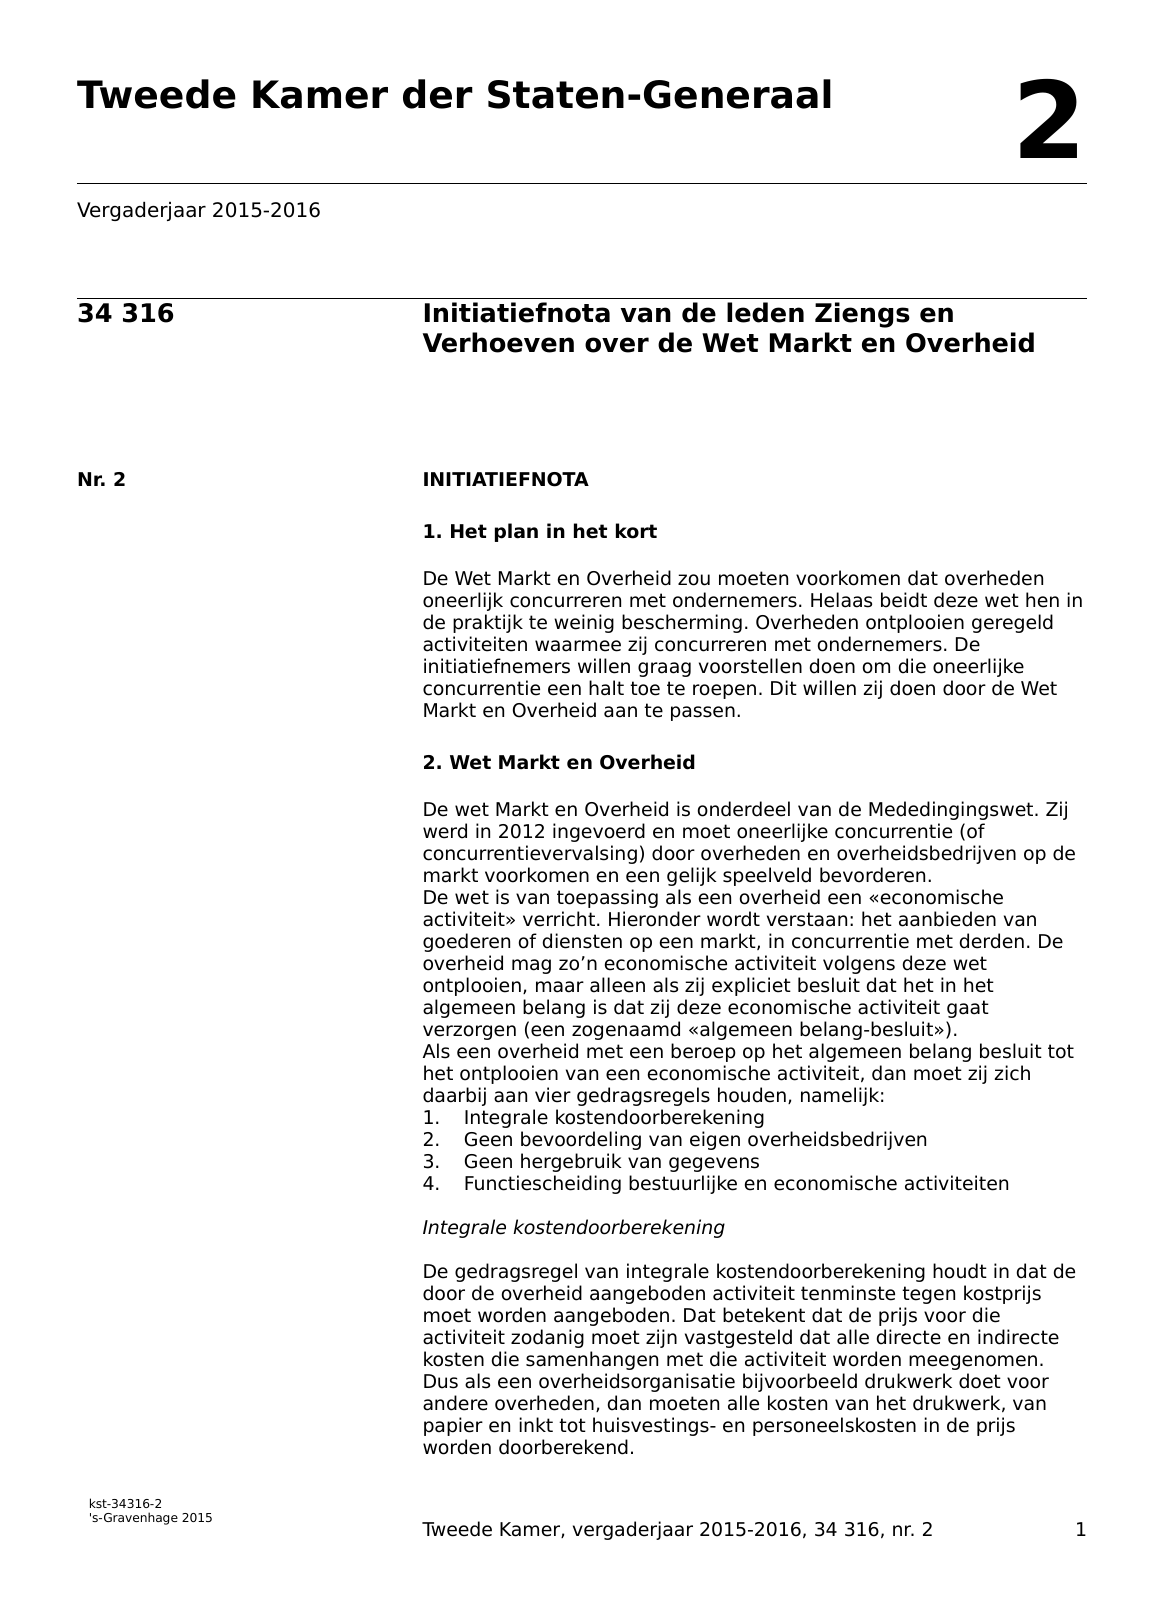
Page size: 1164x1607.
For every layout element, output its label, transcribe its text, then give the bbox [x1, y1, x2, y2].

text 2. Geen bevoordeling van eigen overheidsbedrijven [422, 1129, 1087, 1151]
table_header Tweede Kamer der Staten-Generaal [77, 59, 886, 183]
text De Wet Markt en Overheid zou moeten voorkomen dat overheden oneerlijk concurreren met ondernemers. Helaas beidt deze wet hen in de praktijk te weinig bescherming. Overheden ontplooien geregeld activiteiten waarmee zij concurreren met ondernemers. De initiatiefnemers willen graag voorstellen doen om die oneerlijke concurrentie een halt toe te roepen. Dit willen zij doen door de Wet Markt en Overheid aan te passen. [422, 568, 1087, 722]
text De gedragsregel van integrale kostendoorberekening houdt in dat de door de overheid aangeboden activiteit tenminste tegen kostprijs moet worden aangeboden. Dat betekent dat de prijs voor die activiteit zodanig moet zijn vastgesteld dat alle directe en indirecte kosten die samenhangen met die activiteit worden meegenomen. Dus als een overheidsorganisatie bijvoorbeeld drukwerk doet voor andere overheden, dan moeten alle kosten van het drukwerk, van papier en inkt tot huisvestings- en personeelskosten in de prijs worden doorberekend. [422, 1261, 1087, 1459]
text De wet is van toepassing als een overheid een «economische activiteit» verricht. Hieronder wordt verstaan: het aanbieden van goederen of diensten op een markt, in concurrentie met derden. De overheid mag zo’n economische activiteit volgens deze wet ontplooien, maar alleen als zij expliciet besluit dat het in het algemeen belang is dat zij deze economische activiteit gaat verzorgen (een zogenaamd «algemeen belang-besluit»). [422, 887, 1087, 1041]
table_cell Vergaderjaar 2015-2016 [77, 184, 1087, 298]
text kst-34316-2 [88, 1497, 323, 1511]
subtitle Integrale kostendoorberekening [422, 1217, 1087, 1239]
text De wet Markt en Overheid is onderdeel van de Mededingingswet. Zij werd in 2012 ingevoerd en moet oneerlijke concurrentie (of concurrentievervalsing) door overheden en overheidsbedrijven op de markt voorkomen en een gelijk speelveld bevorderen. [422, 799, 1087, 887]
table_header 2 [886, 59, 1087, 183]
text 4. Functiescheiding bestuurlijke en economische activiteiten [422, 1173, 1087, 1195]
text 3. Geen hergebruik van gegevens [422, 1151, 1087, 1173]
subtitle 34 316 Initiatiefnota van de leden Ziengs en Verhoeven over de Wet Markt en Overheid [77, 299, 1087, 358]
subtitle 2. Wet Markt en Overheid [422, 752, 1087, 774]
text 1. Integrale kostendoorberekening [422, 1107, 1087, 1129]
subtitle Nr. 2 INITIATIEFNOTA [77, 469, 1087, 491]
subtitle 1. Het plan in het kort [422, 521, 1087, 543]
text Als een overheid met een beroep op het algemeen belang besluit tot het ontplooien van een economische activiteit, dan moet zij zich daarbij aan vier gedragsregels houden, namelijk: [422, 1041, 1087, 1107]
text 's-Gravenhage 2015 [88, 1511, 323, 1525]
